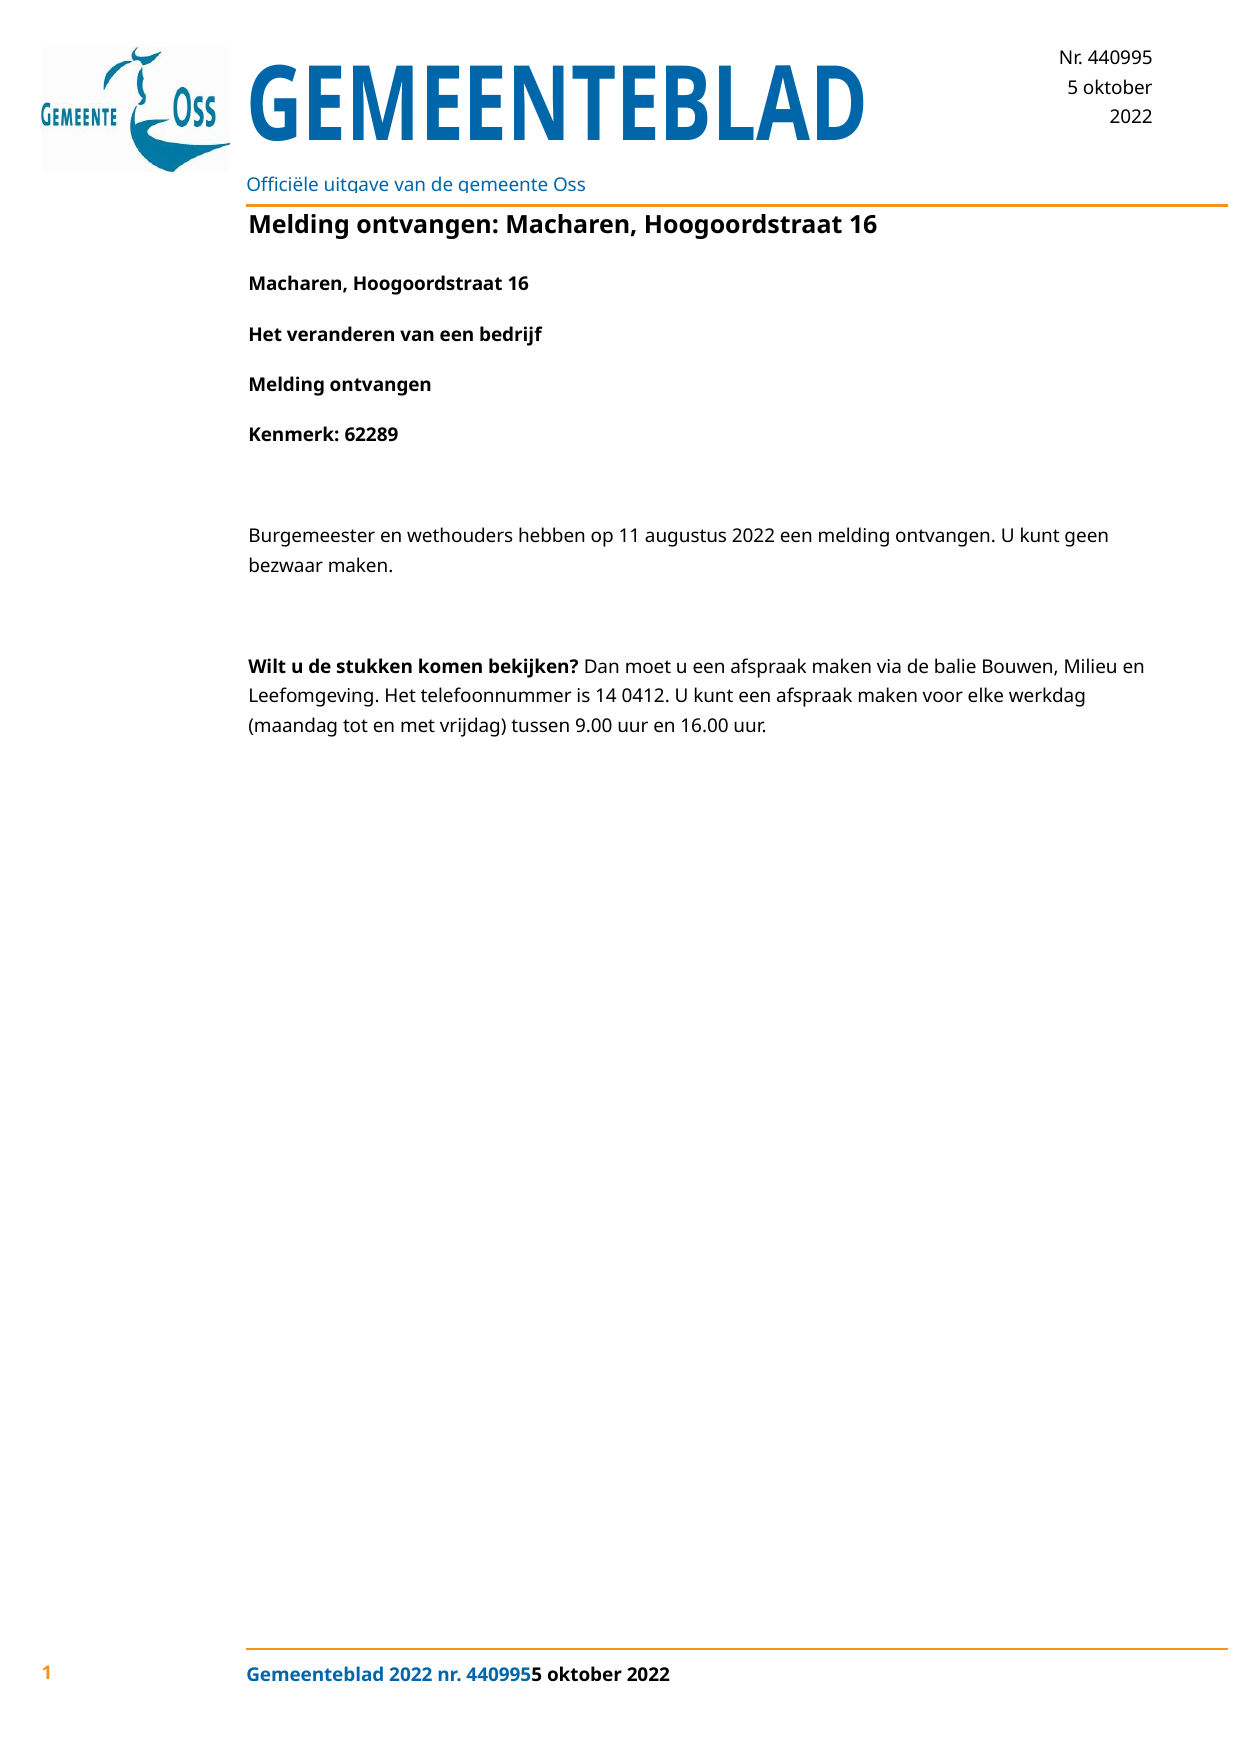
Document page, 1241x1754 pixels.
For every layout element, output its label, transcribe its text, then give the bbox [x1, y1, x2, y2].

text Melding ontvangen [248, 371, 1152, 397]
picture [41, 47, 231, 172]
text Wilt u de stukken komen bekijken? Dan moet u een afspraak maken via de balie Bouwen, Milieu en Leefomgeving. Het telefoonnummer is 14 0412. U kunt een afspraak maken voor elke werkdag (maandag tot en met vrijdag) tussen 9.00 uur en 16.00 uur. [248, 653, 1152, 738]
text Het veranderen van een bedrijf [248, 321, 1152, 346]
text Melding ontvangen: Macharen, Hoogoordstraat 16 [248, 207, 1152, 241]
text Kenmerk: 62289 [248, 422, 1152, 447]
text Macharen, Hoogoordstraat 16 [248, 270, 1152, 296]
text Burgemeester en wethouders hebben op 11 augustus 2022 een melding ontvangen. U kunt geen bezwaar maken. [248, 522, 1152, 578]
